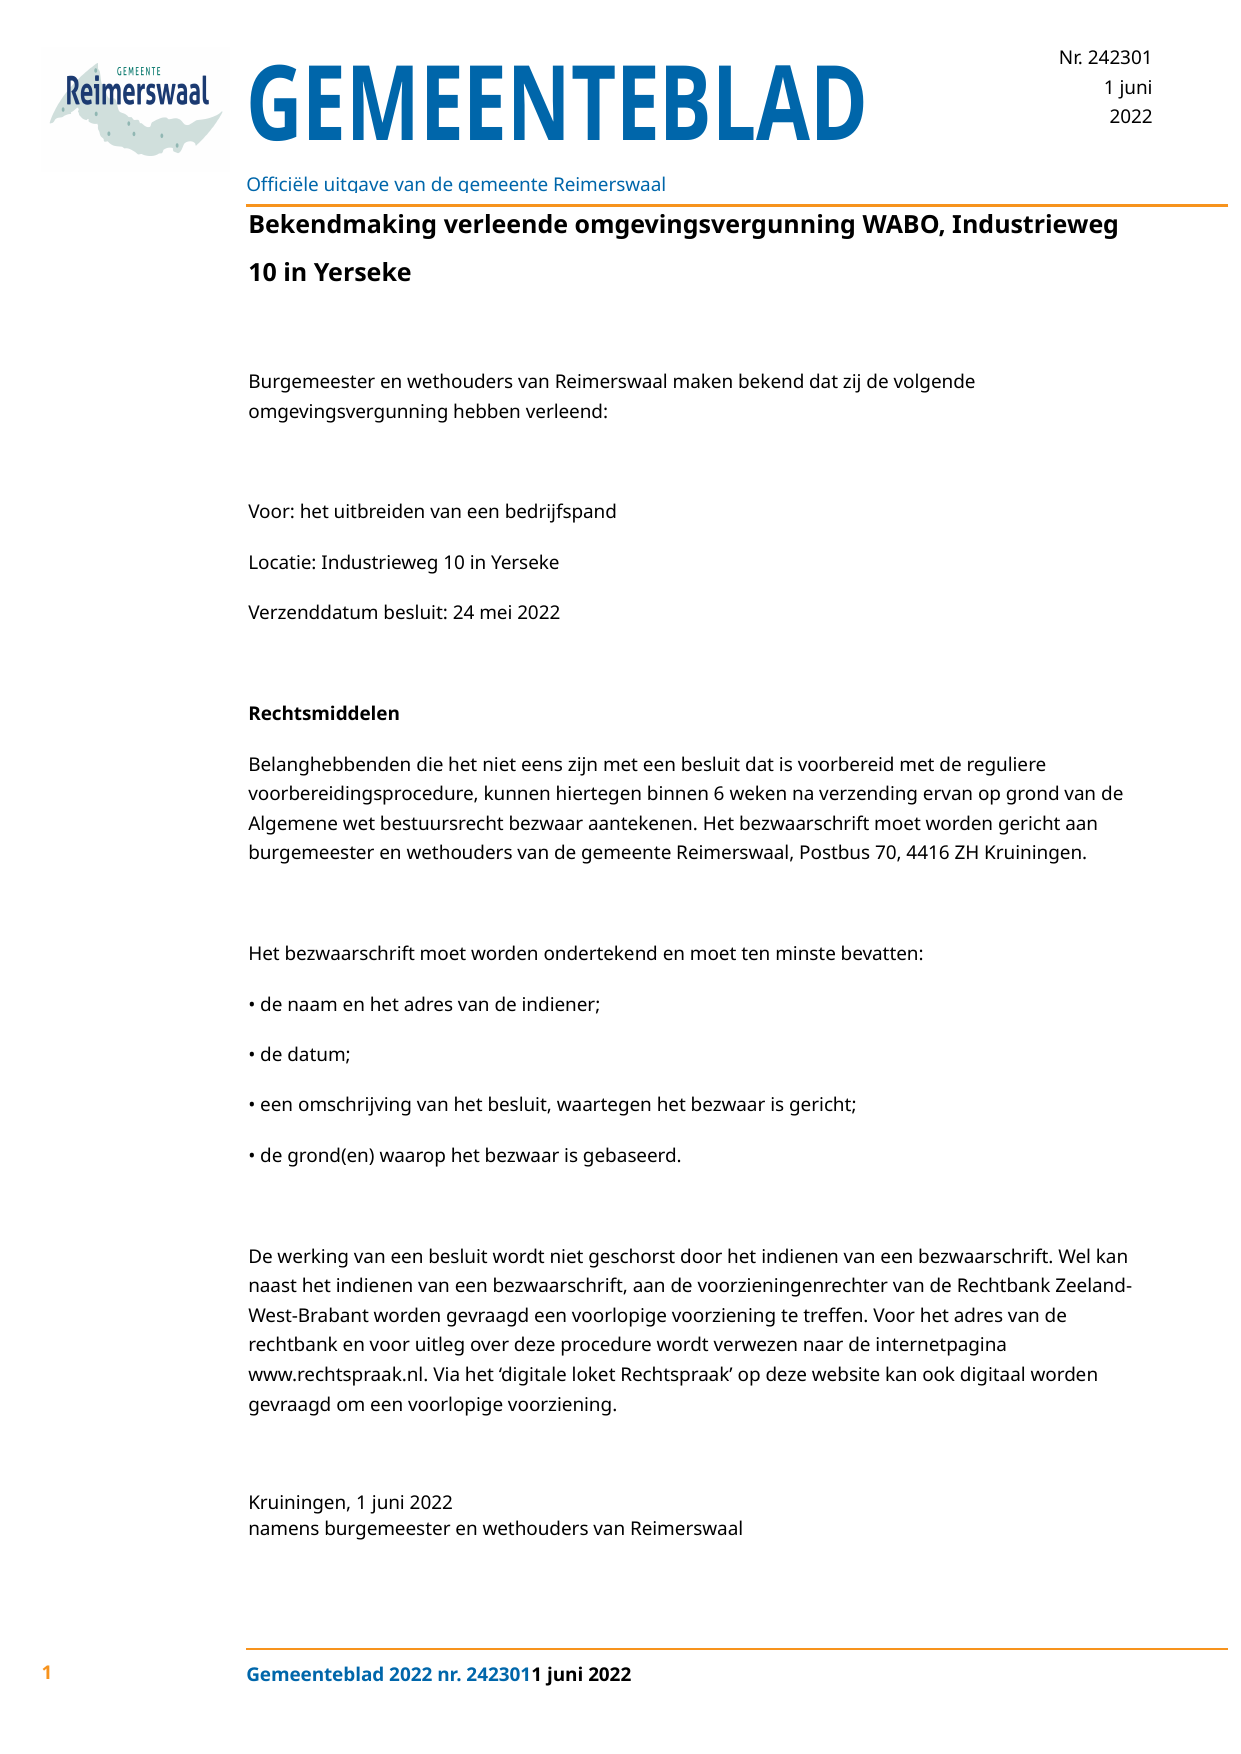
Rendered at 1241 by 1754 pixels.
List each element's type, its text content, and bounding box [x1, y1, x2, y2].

text • de naam en het adres van de indiener; [248, 991, 1152, 1017]
text namens burgemeester en wethouders van Reimerswaal [248, 1515, 1152, 1541]
text • een omschrijving van het besluit, waartegen het bezwaar is gericht; [248, 1092, 1152, 1117]
text Belanghebbenden die het niet eens zijn met een besluit dat is voorbereid met de reguliere voorbereidingsprocedure, kunnen hiertegen binnen 6 weken na verzending ervan op grond van de Algemene wet bestuursrecht bezwaar aantekenen. Het bezwaarschrift moet worden gericht aan burgemeester en wethouders van de gemeente Reimerswaal, Postbus 70, 4416 ZH Kruiningen. [248, 751, 1152, 865]
text Verzenddatum besluit: 24 mei 2022 [248, 599, 1152, 625]
text Kruiningen, 1 juni 2022 [248, 1489, 1152, 1515]
text De werking van een besluit wordt niet geschorst door het indienen van een bezwaarschrift. Wel kan naast het indienen van een bezwaarschrift, aan de voorzieningenrechter van de Rechtbank Zeeland-West-Brabant worden gevraagd een voorlopige voorziening te treffen. Voor het adres van de rechtbank en voor uitleg over deze procedure wordt verwezen naar de internetpagina www.rechtspraak.nl. Via het ‘digitale loket Rechtspraak’ op deze website kan ook digitaal worden gevraagd om een voorlopige voorziening. [248, 1243, 1152, 1417]
text Rechtsmiddelen [248, 700, 1152, 726]
text • de grond(en) waarop het bezwaar is gebaseerd. [248, 1142, 1152, 1168]
picture [41, 47, 231, 172]
text Voor: het uitbreiden van een bedrijfspand [248, 499, 1152, 524]
text Bekendmaking verleende omgevingsvergunning WABO, Industrieweg 10 in Yerseke [248, 207, 1152, 288]
text Locatie: Industrieweg 10 in Yerseke [248, 549, 1152, 575]
text • de datum; [248, 1041, 1152, 1067]
text Burgemeester en wethouders van Reimerswaal maken bekend dat zij de volgende omgevingsvergunning hebben verleend: [248, 368, 1152, 424]
text Het bezwaarschrift moet worden ondertekend en moet ten minste bevatten: [248, 940, 1152, 966]
